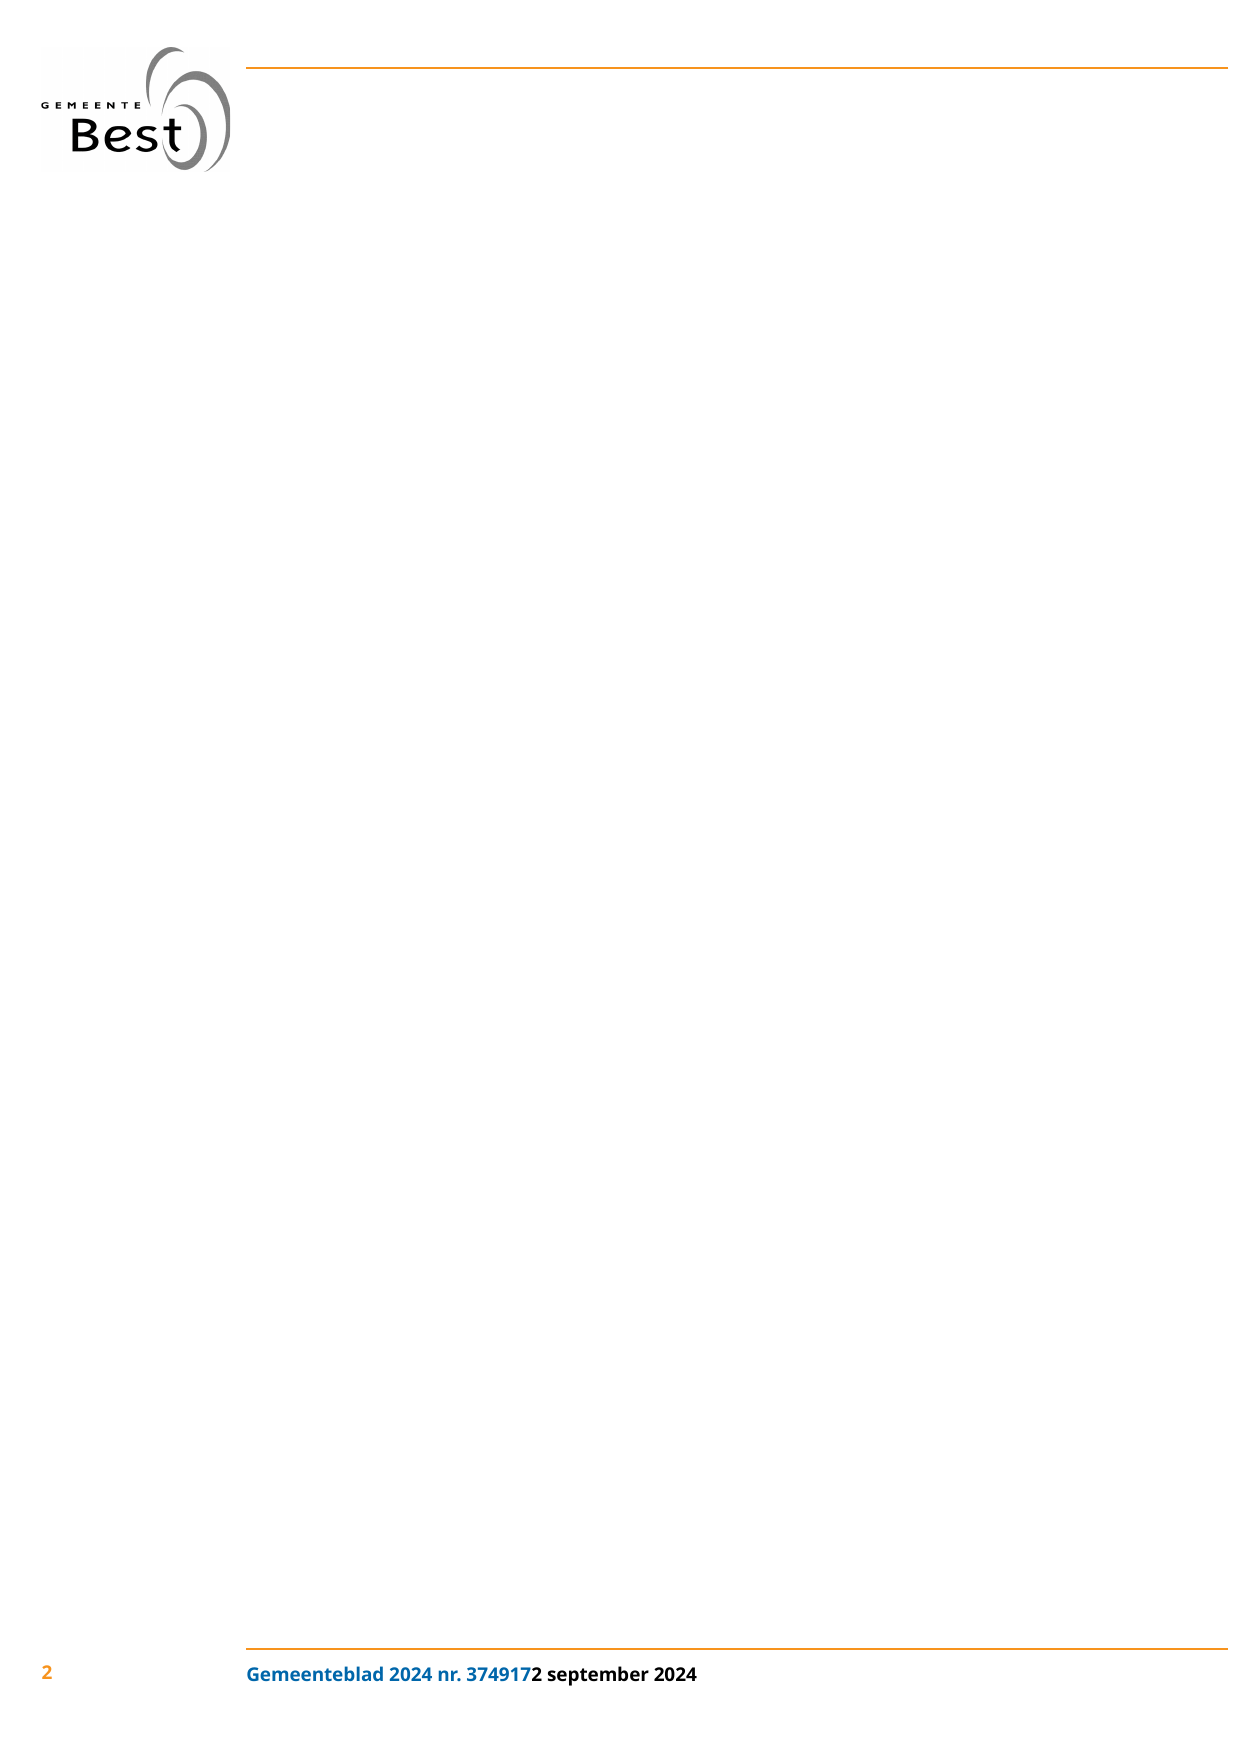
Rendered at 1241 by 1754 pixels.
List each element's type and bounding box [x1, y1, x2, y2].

picture [41, 47, 231, 172]
